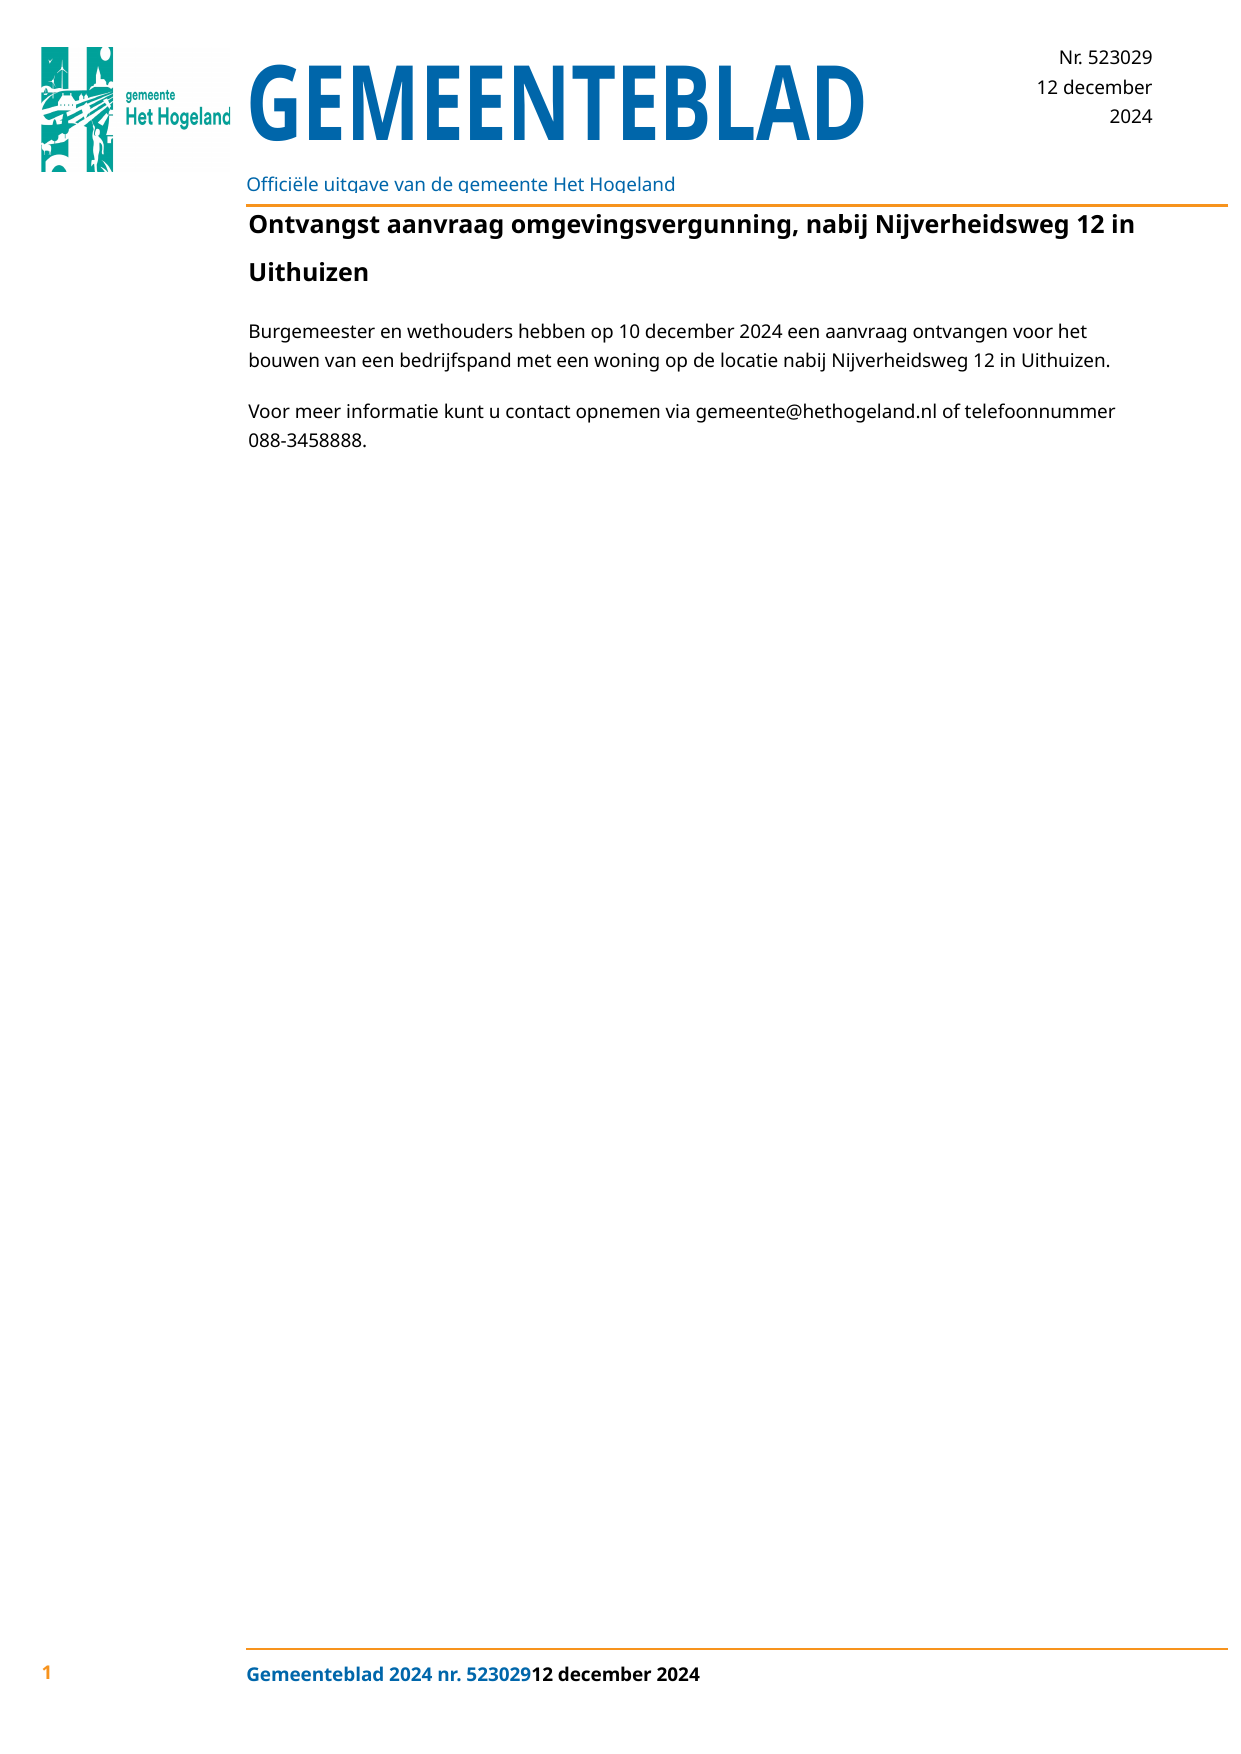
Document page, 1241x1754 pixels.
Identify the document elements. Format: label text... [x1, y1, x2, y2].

text Ontvangst aanvraag omgevingsvergunning, nabij Nijverheidsweg 12 in Uithuizen [248, 207, 1152, 288]
text Burgemeester en wethouders hebben op 10 december 2024 een aanvraag ontvangen voor het bouwen van een bedrijfspand met een woning op de locatie nabij Nijverheidsweg 12 in Uithuizen. [248, 318, 1152, 373]
picture [41, 47, 231, 172]
text Voor meer informatie kunt u contact opnemen via gemeente@hethogeland.nl of telefoonnummer 088-3458888. [248, 398, 1152, 453]
